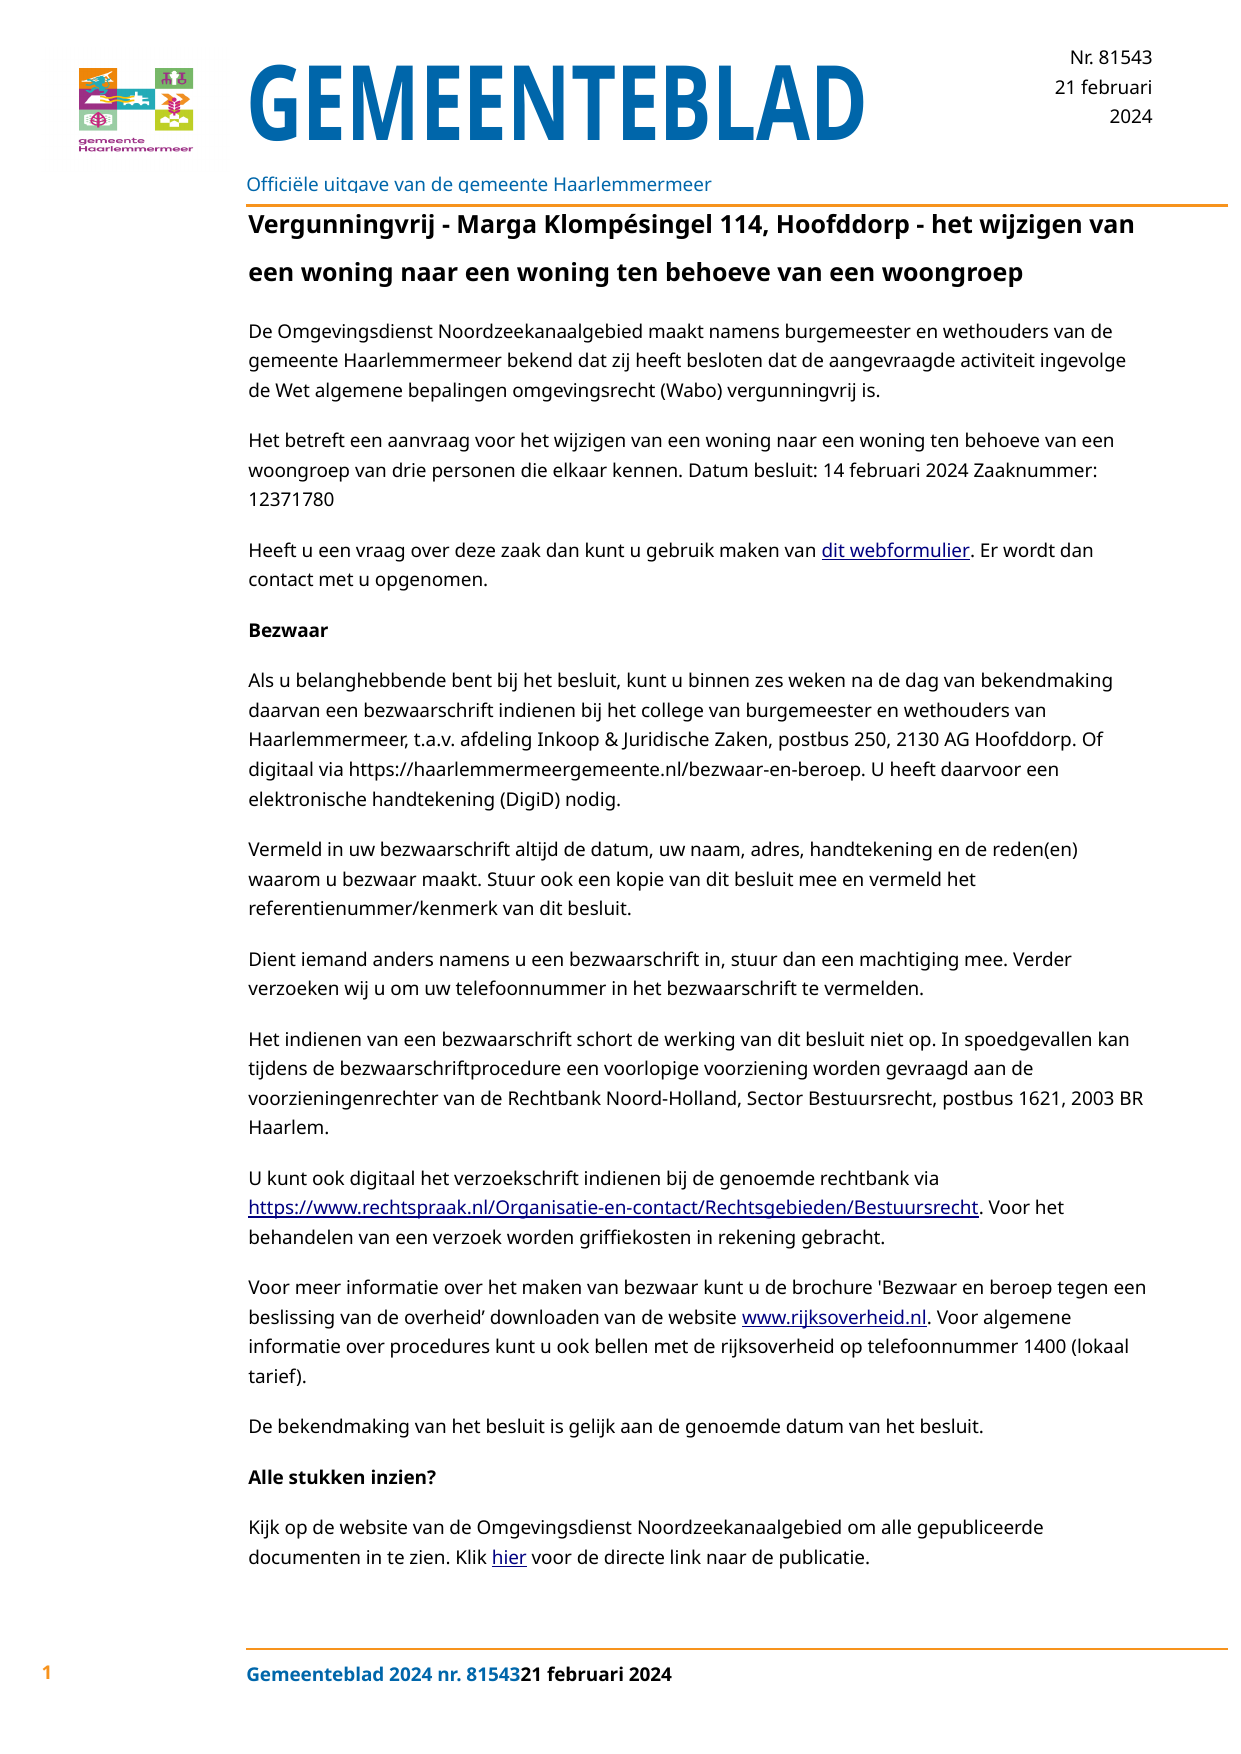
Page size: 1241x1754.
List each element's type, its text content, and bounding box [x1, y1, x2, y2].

text De Omgevingsdienst Noordzeekanaalgebied maakt namens burgemeester en wethouders van de gemeente Haarlemmermeer bekend dat zij heeft besloten dat de aangevraagde activiteit ingevolge de Wet algemene bepalingen omgevingsrecht (Wabo) vergunningvrij is. [248, 318, 1152, 403]
picture [41, 47, 231, 172]
text Als u belanghebbende bent bij het besluit, kunt u binnen zes weken na de dag van bekendmaking daarvan een bezwaarschrift indienen bij het college van burgemeester en wethouders van Haarlemmermeer, t.a.v. afdeling Inkoop & Juridische Zaken, postbus 250, 2130 AG Hoofddorp. Of digitaal via https://haarlemmermeergemeente.nl/bezwaar-en-beroep. U heeft daarvoor een elektronische handtekening (DigiD) nodig. [248, 667, 1152, 812]
text Bezwaar [248, 617, 1152, 643]
text Vermeld in uw bezwaarschrift altijd de datum, uw naam, adres, handtekening en de reden(en) waarom u bezwaar maakt. Stuur ook een kopie van dit besluit mee en vermeld het referentienummer/kenmerk van dit besluit. [248, 836, 1152, 921]
text Heeft u een vraag over deze zaak dan kunt u gebruik maken van dit webformulier. Er wordt dan contact met u opgenomen. [248, 537, 1152, 592]
text Vergunningvrij - Marga Klompésingel 114, Hoofddorp - het wijzigen van een woning naar een woning ten behoeve van een woongroep [248, 207, 1152, 288]
text Kijk op de website van de Omgevingsdienst Noordzeekanaalgebied om alle gepubliceerde documenten in te zien. Klik hier voor de directe link naar de publicatie. [248, 1514, 1152, 1570]
text U kunt ook digitaal het verzoekschrift indienen bij de genoemde rechtbank via https://www.rechtspraak.nl/Organisatie-en-contact/Rechtsgebieden/Bestuursrecht. Voor het behandelen van een verzoek worden griffiekosten in rekening gebracht. [248, 1165, 1152, 1250]
text Het indienen van een bezwaarschrift schort de werking van dit besluit niet op. In spoedgevallen kan tijdens de bezwaarschriftprocedure een voorlopige voorziening worden gevraagd aan de voorzieningenrechter van de Rechtbank Noord-Holland, Sector Bestuursrecht, postbus 1621, 2003 BR Haarlem. [248, 1026, 1152, 1140]
text Alle stukken inzien? [248, 1464, 1152, 1490]
text Dient iemand anders namens u een bezwaarschrift in, stuur dan een machtiging mee. Verder verzoeken wij u om uw telefoonnummer in het bezwaarschrift te vermelden. [248, 946, 1152, 1001]
text De bekendmaking van het besluit is gelijk aan de genoemde datum van het besluit. [248, 1414, 1152, 1439]
text Het betreft een aanvraag voor het wijzigen van een woning naar een woning ten behoeve van een woongroep van drie personen die elkaar kennen. Datum besluit: 14 februari 2024 Zaaknummer: 12371780 [248, 427, 1152, 512]
text Voor meer informatie over het maken van bezwaar kunt u de brochure 'Bezwaar en beroep tegen een beslissing van de overheid’ downloaden van de website www.rijksoverheid.nl. Voor algemene informatie over procedures kunt u ook bellen met de rijksoverheid op telefoonnummer 1400 (lokaal tarief). [248, 1274, 1152, 1389]
